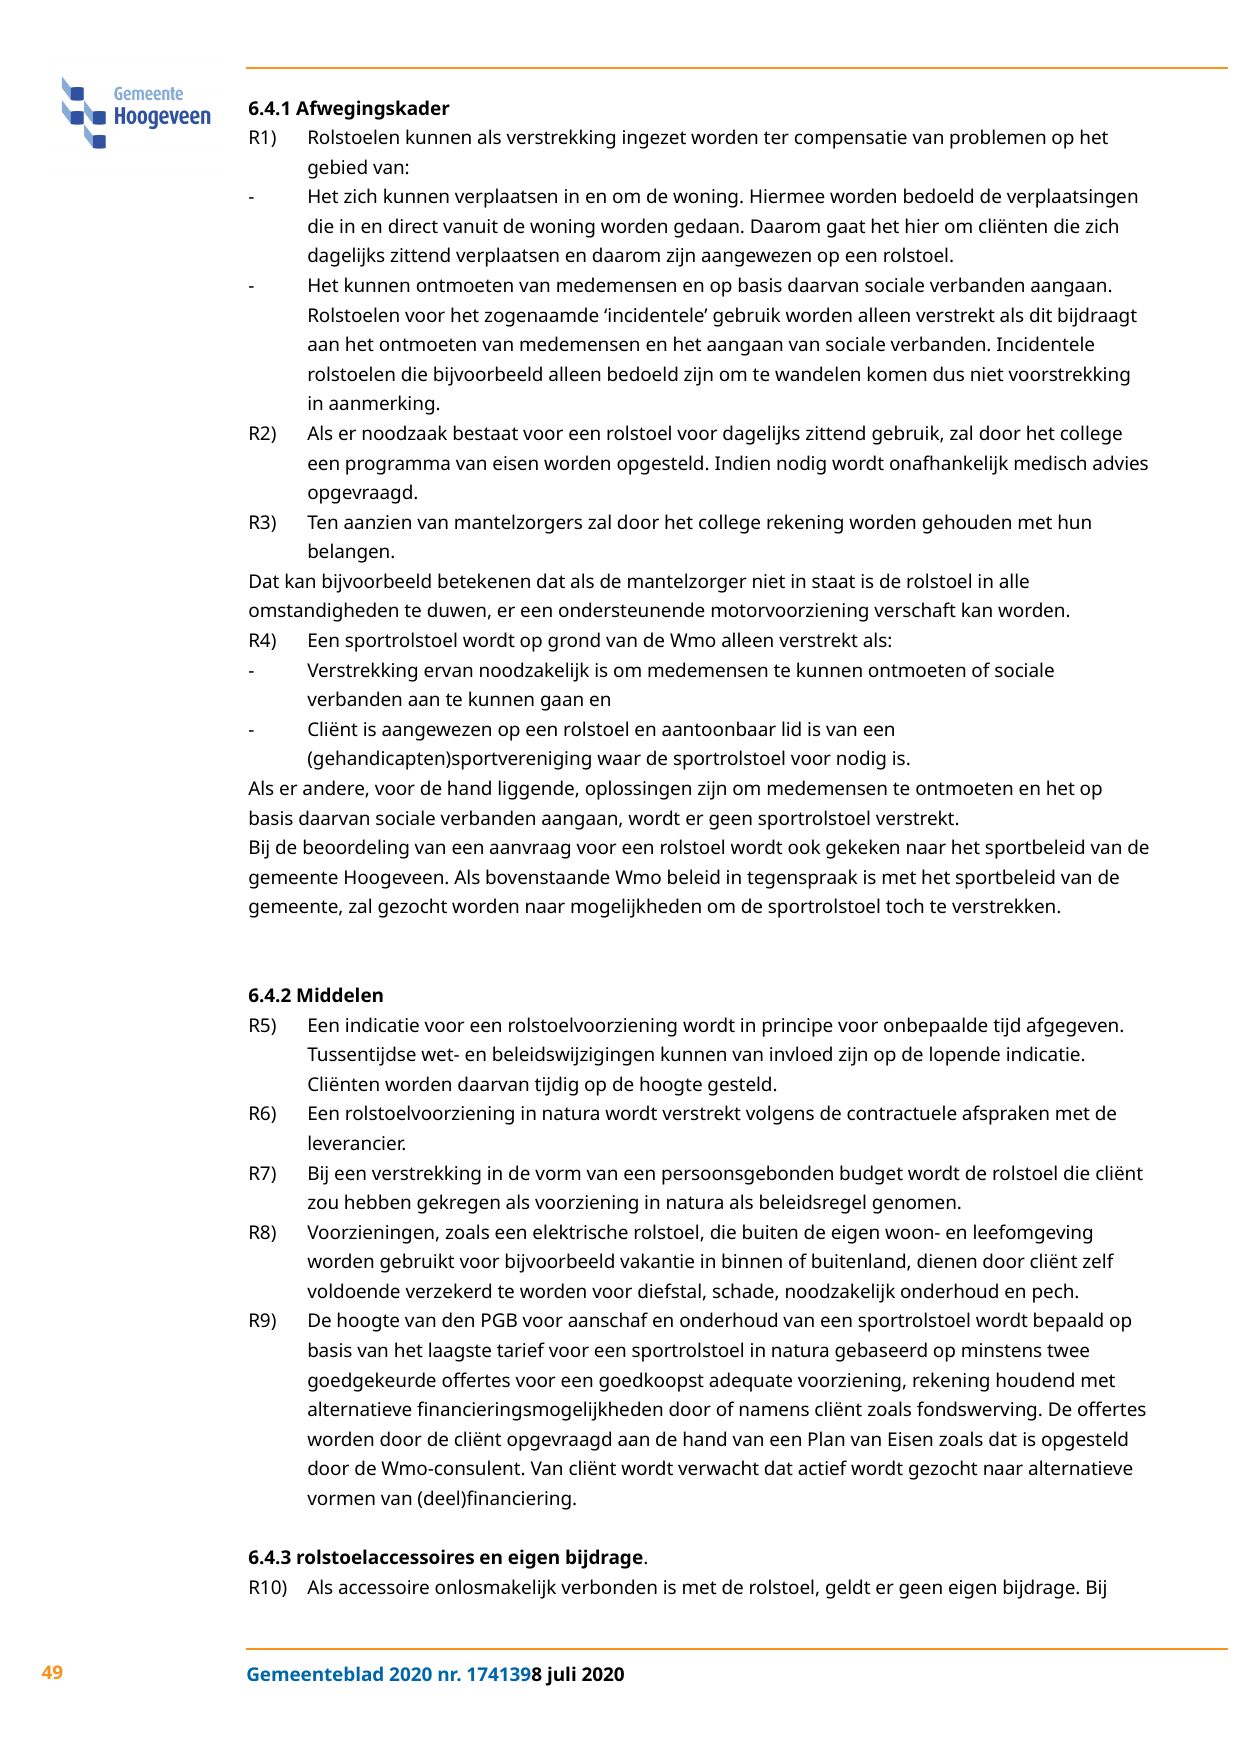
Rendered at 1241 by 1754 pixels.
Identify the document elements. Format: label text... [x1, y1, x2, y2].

list Het zich kunnen verplaatsen in en om de woning. Hiermee worden bedoeld de verplaatsingen die in en direct vanuit de woning worden gedaan. Daarom gaat het hier om cliënten die zich dagelijks zittend verplaatsen en daarom zijn aangewezen op een rolstoel. [248, 183, 1152, 268]
list Voorzieningen, zoals een elektrische rolstoel, die buiten de eigen woon- en leefomgeving worden gebruikt voor bijvoorbeeld vakantie in binnen of buitenland, dienen door cliënt zelf voldoende verzekerd te worden voor diefstal, schade, noodzakelijk onderhoud en pech. [248, 1219, 1152, 1304]
list Verstrekking ervan noodzakelijk is om medemensen te kunnen ontmoeten of sociale verbanden aan te kunnen gaan en [248, 657, 1152, 712]
list Rolstoelen kunnen als verstrekking ingezet worden ter compensatie van problemen op het gebied van: [248, 124, 1152, 180]
list Als er noodzaak bestaat voor een rolstoel voor dagelijks zittend gebruik, zal door het college een programma van eisen worden opgesteld. Indien nodig wordt onafhankelijk medisch advies opgevraagd. [248, 420, 1152, 505]
text 6.4.3 rolstoelaccessoires en eigen bijdrage. [248, 1544, 1152, 1570]
list Een sportrolstoel wordt op grond van de Wmo alleen verstrekt als: [248, 627, 1152, 653]
list De hoogte van den PGB voor aanschaf en onderhoud van een sportrolstoel wordt bepaald op basis van het laagste tarief voor een sportrolstoel in natura gebaseerd op minstens twee goedgekeurde offertes voor een goedkoopst adequate voorziening, rekening houdend met alternatieve financieringsmogelijkheden door of namens cliënt zoals fondswerving. De offertes worden door de cliënt opgevraagd aan de hand van een Plan van Eisen zoals dat is opgesteld door de Wmo-consulent. Van cliënt wordt verwacht dat actief wordt gezocht naar alternatieve vormen van (deel)financiering. [248, 1308, 1152, 1511]
list Cliënt is aangewezen op een rolstoel en aantoonbaar lid is van een (gehandicapten)sportvereniging waar de sportrolstoel voor nodig is. [248, 716, 1152, 771]
list Als accessoire onlosmakelijk verbonden is met de rolstoel, geldt er geen eigen bijdrage. Bij [248, 1574, 1152, 1600]
text Bij de beoordeling van een aanvraag voor een rolstoel wordt ook gekeken naar het sportbeleid van de gemeente Hoogeveen. Als bovenstaande Wmo beleid in tegenspraak is met het sportbeleid van de gemeente, zal gezocht worden naar mogelijkheden om de sportrolstoel toch te verstrekken. [248, 834, 1152, 919]
text 6.4.2 Middelen [248, 982, 1152, 1008]
text Als er andere, voor de hand liggende, oplossingen zijn om medemensen te ontmoeten en het op basis daarvan sociale verbanden aangaan, wordt er geen sportrolstoel verstrekt. [248, 775, 1152, 831]
list Bij een verstrekking in de vorm van een persoonsgebonden budget wordt de rolstoel die cliënt zou hebben gekregen als voorziening in natura als beleidsregel genomen. [248, 1160, 1152, 1215]
text 6.4.1 Afwegingskader [248, 95, 1152, 121]
text Dat kan bijvoorbeeld betekenen dat als de mantelzorger niet in staat is de rolstoel in alle omstandigheden te duwen, er een ondersteunende motorvoorziening verschaft kan worden. [248, 568, 1152, 623]
list Een rolstoelvoorziening in natura wordt verstrekt volgens de contractuele afspraken met de leverancier. [248, 1101, 1152, 1156]
picture [41, 47, 231, 172]
list Een indicatie voor een rolstoelvoorziening wordt in principe voor onbepaalde tijd afgegeven. Tussentijdse wet- en beleidswijzigingen kunnen van invloed zijn op de lopende indicatie. Cliënten worden daarvan tijdig op de hoogte gesteld. [248, 1012, 1152, 1097]
list Het kunnen ontmoeten van medemensen en op basis daarvan sociale verbanden aangaan. Rolstoelen voor het zogenaamde ‘incidentele’ gebruik worden alleen verstrekt als dit bijdraagt aan het ontmoeten van medemensen en het aangaan van sociale verbanden. Incidentele rolstoelen die bijvoorbeeld alleen bedoeld zijn om te wandelen komen dus niet voorstrekking in aanmerking. [248, 272, 1152, 416]
list Ten aanzien van mantelzorgers zal door het college rekening worden gehouden met hun belangen. [248, 509, 1152, 564]
